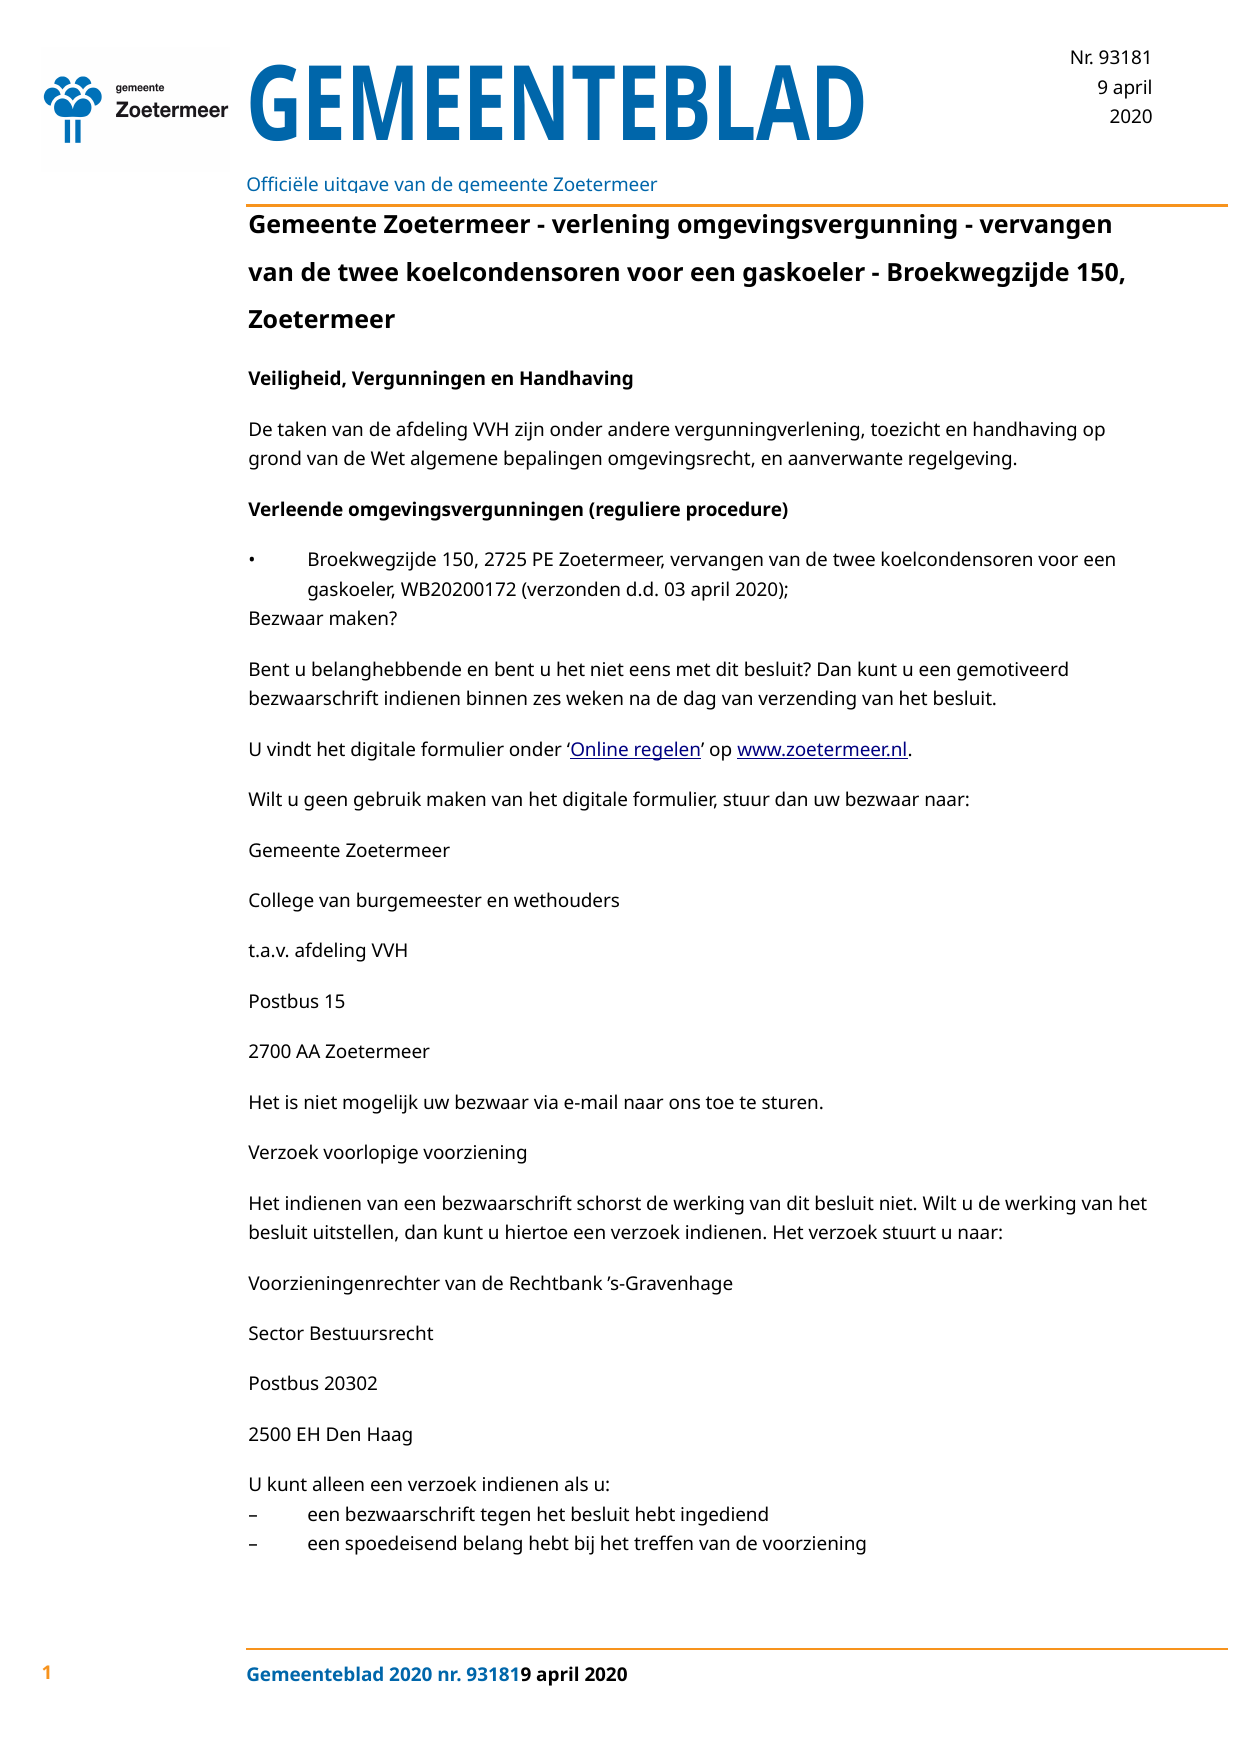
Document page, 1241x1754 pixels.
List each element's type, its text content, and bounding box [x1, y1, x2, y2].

text t.a.v. afdeling VVH [248, 938, 1152, 963]
list Broekwegzijde 150, 2725 PE Zoetermeer, vervangen van de twee koelcondensoren voor een gaskoeler, WB20200172 (verzonden d.d. 03 april 2020); [248, 546, 1152, 602]
text Postbus 20302 [248, 1371, 1152, 1396]
picture [41, 47, 231, 172]
text U vindt het digitale formulier onder ‘Online regelen’ op www.zoetermeer.nl. [248, 736, 1152, 762]
list een bezwaarschrift tegen het besluit hebt ingediend [248, 1501, 1152, 1527]
text 2700 AA Zoetermeer [248, 1038, 1152, 1064]
text Gemeente Zoetermeer [248, 837, 1152, 862]
text Het is niet mogelijk uw bezwaar via e-mail naar ons toe te sturen. [248, 1089, 1152, 1114]
text Postbus 15 [248, 988, 1152, 1014]
text Verleende omgevingsvergunningen (reguliere procedure) [248, 496, 1152, 522]
text Het indienen van een bezwaarschrift schorst de werking van dit besluit niet. Wilt u de werking van het besluit uitstellen, dan kunt u hiertoe een verzoek indienen. Het verzoek stuurt u naar: [248, 1190, 1152, 1245]
text Voorzieningenrechter van de Rechtbank ’s-Gravenhage [248, 1270, 1152, 1295]
text Gemeente Zoetermeer - verlening omgevingsvergunning - vervangen van de twee koelcondensoren voor een gaskoeler - Broekwegzijde 150, Zoetermeer [248, 207, 1152, 336]
text Wilt u geen gebruik maken van het digitale formulier, stuur dan uw bezwaar naar: [248, 786, 1152, 812]
text 2500 EH Den Haag [248, 1421, 1152, 1447]
text College van burgemeester en wethouders [248, 887, 1152, 913]
text Bent u belanghebbende en bent u het niet eens met dit besluit? Dan kunt u een gemotiveerd bezwaarschrift indienen binnen zes weken na de dag van verzending van het besluit. [248, 656, 1152, 711]
text Sector Bestuursrecht [248, 1320, 1152, 1346]
text Bezwaar maken? [248, 606, 1152, 631]
list een spoedeisend belang hebt bij het treffen van de voorziening [248, 1531, 1152, 1556]
text Veiligheid, Vergunningen en Handhaving [248, 366, 1152, 391]
text U kunt alleen een verzoek indienen als u: [248, 1471, 1152, 1497]
text Verzoek voorlopige voorziening [248, 1139, 1152, 1165]
text De taken van de afdeling VVH zijn onder andere vergunningverlening, toezicht en handhaving op grond van de Wet algemene bepalingen omgevingsrecht, en aanverwante regelgeving. [248, 416, 1152, 471]
